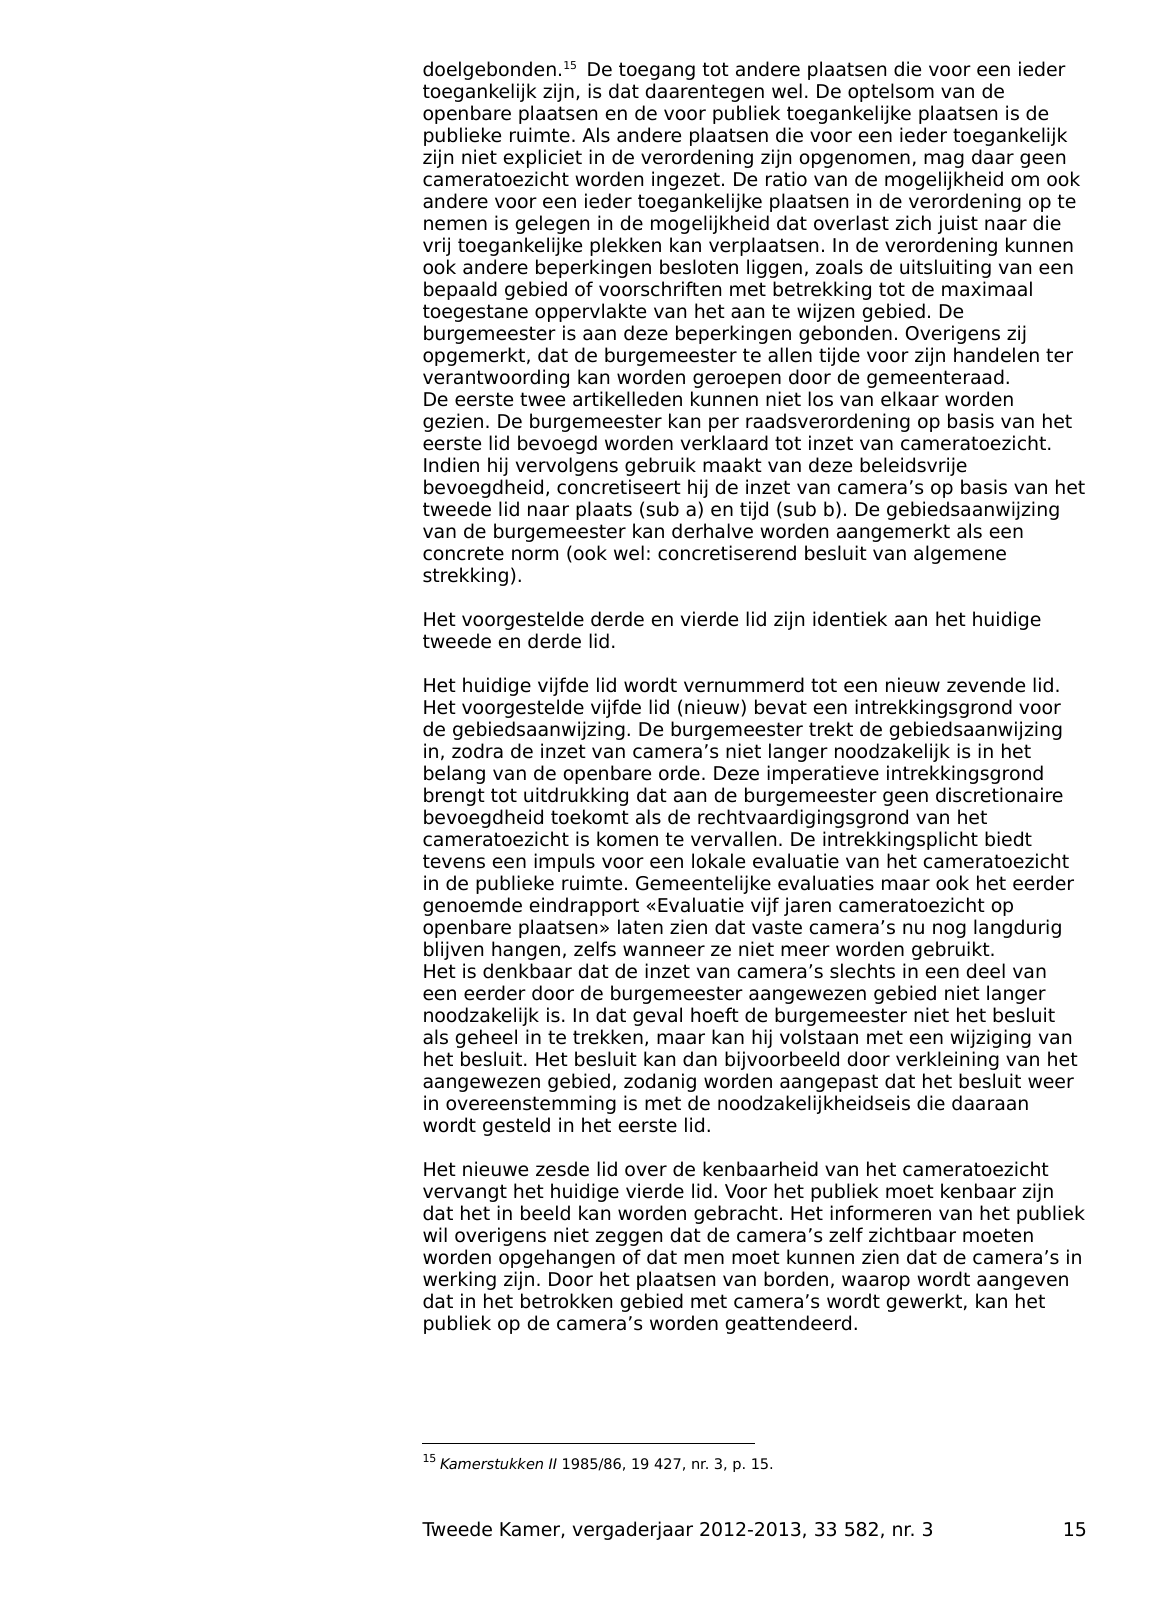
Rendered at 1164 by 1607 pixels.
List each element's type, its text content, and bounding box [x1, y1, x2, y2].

text Het huidige vijfde lid wordt vernummerd tot een nieuw zevende lid. Het voorgestelde vijfde lid (nieuw) bevat een intrekkingsgrond voor de gebiedsaanwijzing. De burgemeester trekt de gebiedsaanwijzing in, zodra de inzet van camera’s niet langer noodzakelijk is in het belang van de openbare orde. Deze imperatieve intrekkingsgrond brengt tot uitdrukking dat aan de burgemeester geen discretionaire bevoegdheid toekomt als de rechtvaardigingsgrond van het cameratoezicht is komen te vervallen. De intrekkingsplicht biedt tevens een impuls voor een lokale evaluatie van het cameratoezicht in de publieke ruimte. Gemeentelijke evaluaties maar ook het eerder genoemde eindrapport «Evaluatie vijf jaren cameratoezicht op openbare plaatsen» laten zien dat vaste camera’s nu nog langdurig blijven hangen, zelfs wanneer ze niet meer worden gebruikt. [422, 675, 1087, 961]
text De eerste twee artikelleden kunnen niet los van elkaar worden gezien. De burgemeester kan per raadsverordening op basis van het eerste lid bevoegd worden verklaard tot inzet van cameratoezicht. Indien hij vervolgens gebruik maakt van deze beleidsvrije bevoegdheid, concretiseert hij de inzet van camera’s op basis van het tweede lid naar plaats (sub a) en tijd (sub b). De gebiedsaanwijzing van de burgemeester kan derhalve worden aangemerkt als een concrete norm (ook wel: concretiserend besluit van algemene strekking). [422, 389, 1087, 587]
text Kamerstukken II 1985/86, 19 427, nr. 3, p. 15. [422, 1452, 1087, 1474]
text Het nieuwe zesde lid over de kenbaarheid van het cameratoezicht vervangt het huidige vierde lid. Voor het publiek moet kenbaar zijn dat het in beeld kan worden gebracht. Het informeren van het publiek wil overigens niet zeggen dat de camera’s zelf zichtbaar moeten worden opgehangen of dat men moet kunnen zien dat de camera’s in werking zijn. Door het plaatsen van borden, waarop wordt aangeven dat in het betrokken gebied met camera’s wordt gewerkt, kan het publiek op de camera’s worden geattendeerd. [422, 1159, 1087, 1334]
text Het voorgestelde derde en vierde lid zijn identiek aan het huidige tweede en derde lid. [422, 609, 1087, 653]
text Het is denkbaar dat de inzet van camera’s slechts in een deel van een eerder door de burgemeester aangewezen gebied niet langer noodzakelijk is. In dat geval hoeft de burgemeester niet het besluit als geheel in te trekken, maar kan hij volstaan met een wijziging van het besluit. Het besluit kan dan bijvoorbeeld door verkleining van het aangewezen gebied, zodanig worden aangepast dat het besluit weer in overeenstemming is met de noodzakelijkheidseis die daaraan wordt gesteld in het eerste lid. [422, 961, 1087, 1136]
text doelgebonden. De toegang tot andere plaatsen die voor een ieder toegankelijk zijn, is dat daarentegen wel. De optelsom van de openbare plaatsen en de voor publiek toegankelijke plaatsen is de publieke ruimte. Als andere plaatsen die voor een ieder toegankelijk zijn niet expliciet in de verordening zijn opgenomen, mag daar geen cameratoezicht worden ingezet. De ratio van de mogelijkheid om ook andere voor een ieder toegankelijke plaatsen in de verordening op te nemen is gelegen in de mogelijkheid dat overlast zich juist naar die vrij toegankelijke plekken kan verplaatsen. In de verordening kunnen ook andere beperkingen besloten liggen, zoals de uitsluiting van een bepaald gebied of voorschriften met betrekking tot de maximaal toegestane oppervlakte van het aan te wijzen gebied. De burgemeester is aan deze beperkingen gebonden. Overigens zij opgemerkt, dat de burgemeester te allen tijde voor zijn handelen ter verantwoording kan worden geroepen door de gemeenteraad. [422, 59, 1087, 389]
